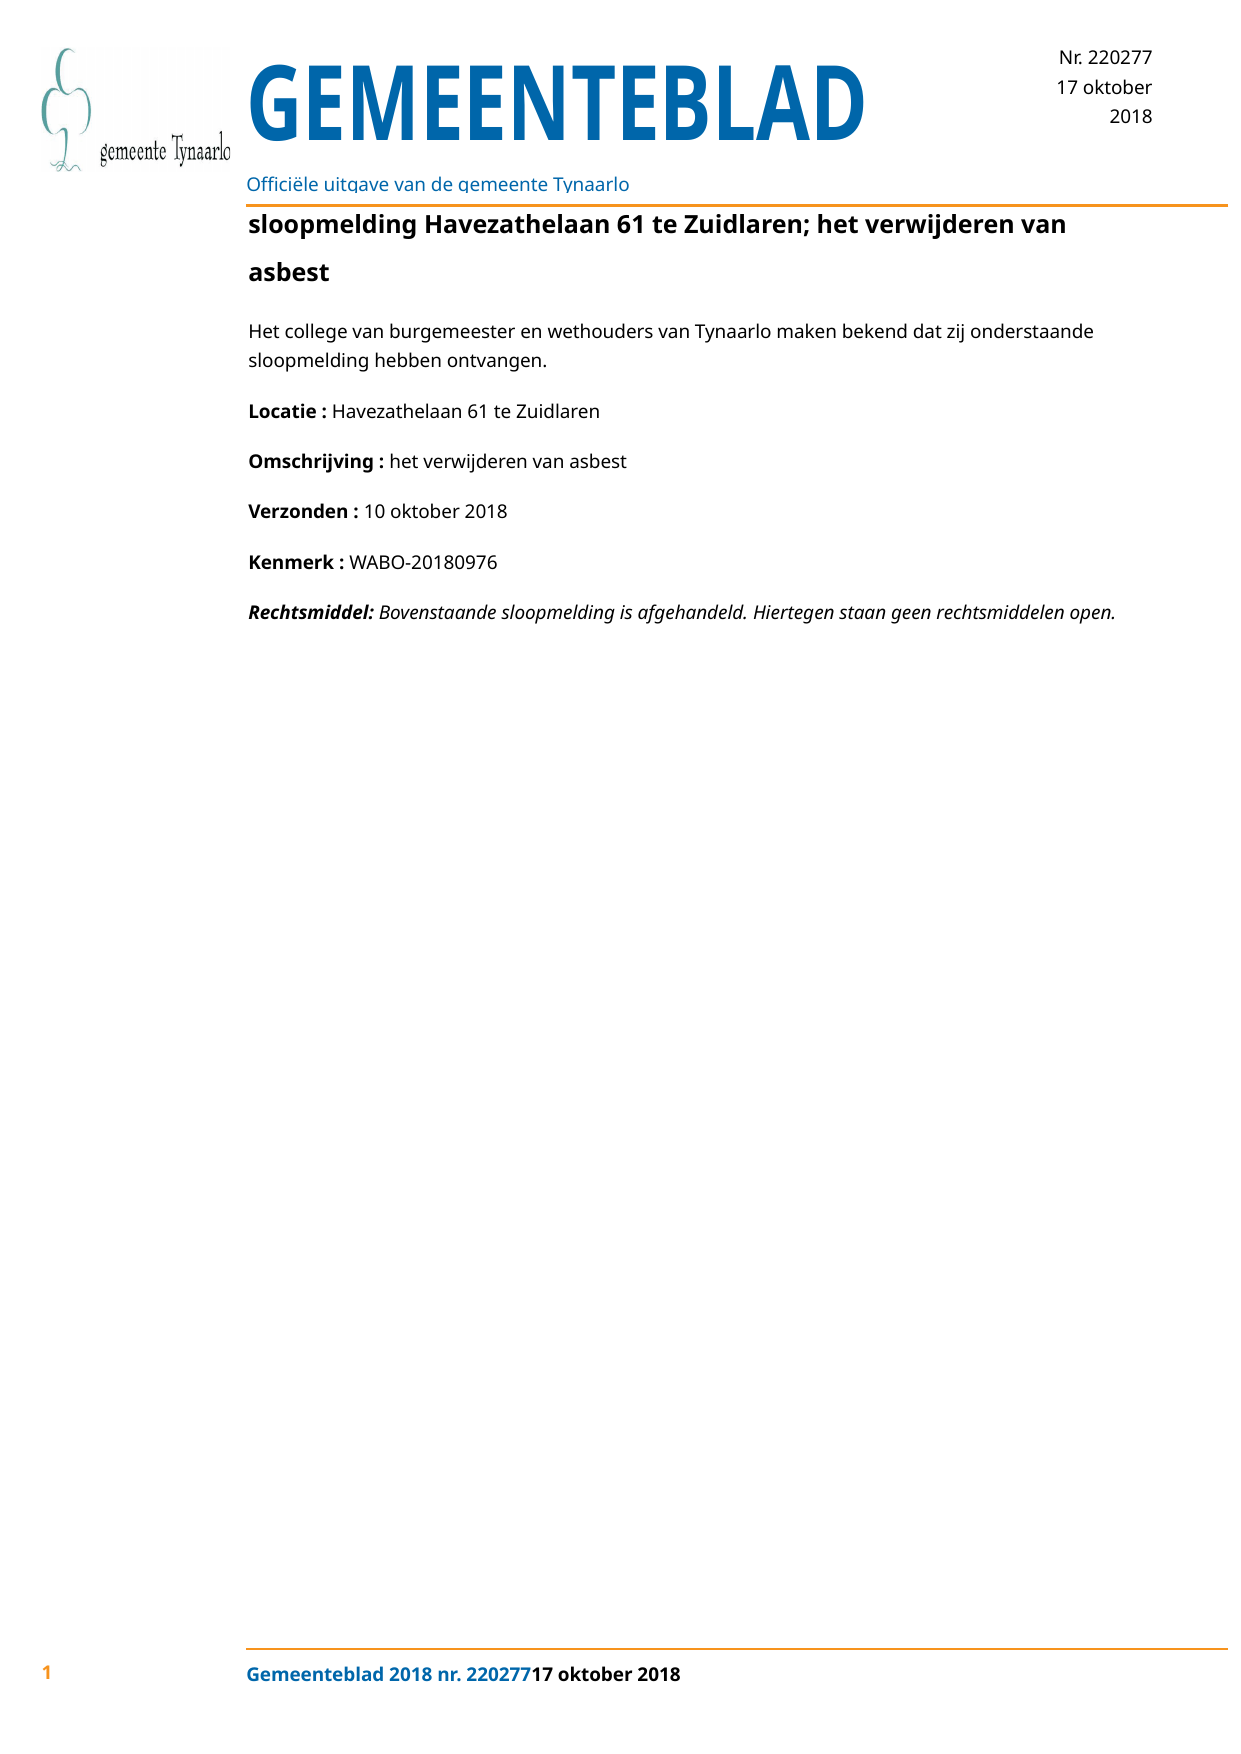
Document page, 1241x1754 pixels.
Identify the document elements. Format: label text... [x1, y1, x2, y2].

text Locatie : Havezathelaan 61 te Zuidlaren [248, 398, 1152, 424]
picture [41, 47, 231, 172]
text Omschrijving : het verwijderen van asbest [248, 448, 1152, 474]
text Het college van burgemeester en wethouders van Tynaarlo maken bekend dat zij onderstaande sloopmelding hebben ontvangen. [248, 318, 1152, 373]
text Rechtsmiddel: Bovenstaande sloopmelding is afgehandeld. Hiertegen staan geen rechtsmiddelen open. [248, 599, 1152, 625]
text Verzonden : 10 oktober 2018 [248, 499, 1152, 524]
text sloopmelding Havezathelaan 61 te Zuidlaren; het verwijderen van asbest [248, 207, 1152, 288]
text Kenmerk : WABO-20180976 [248, 549, 1152, 575]
